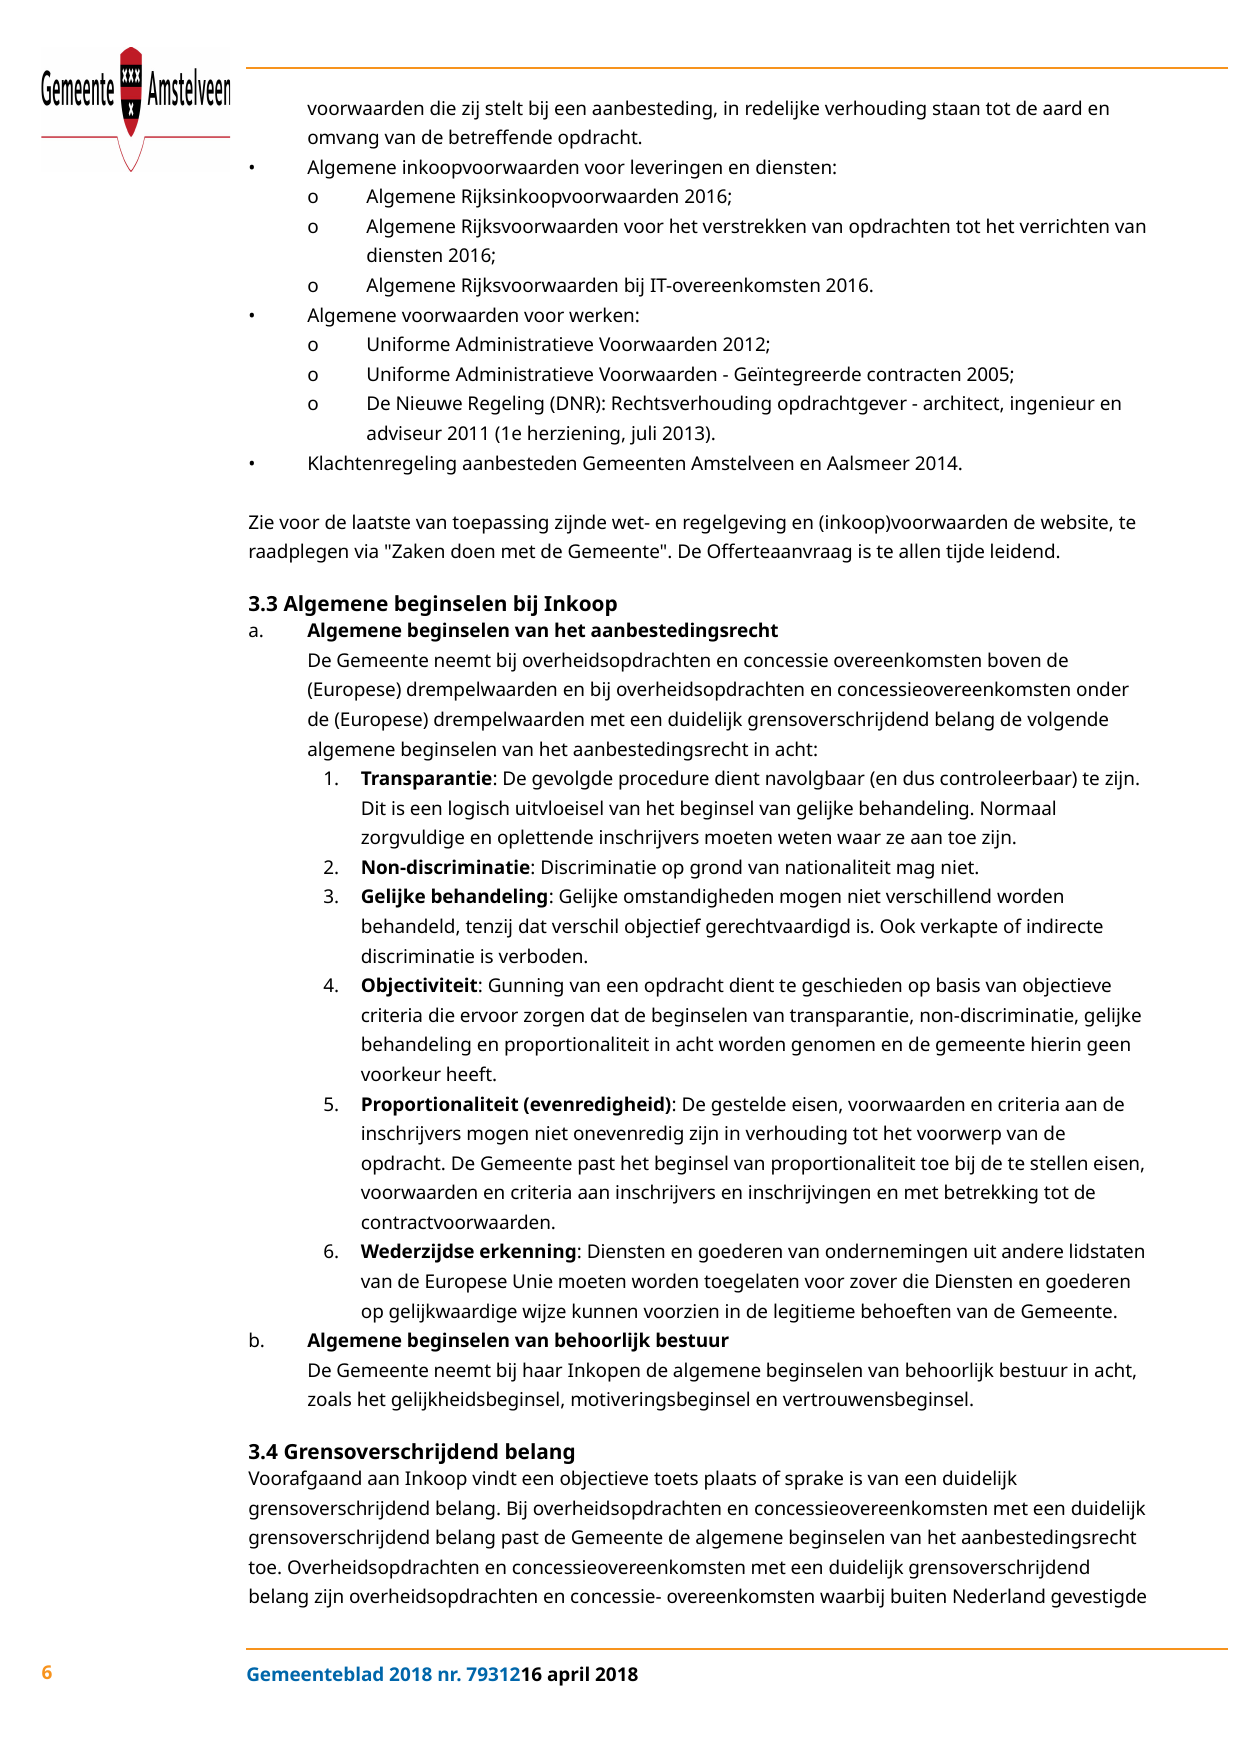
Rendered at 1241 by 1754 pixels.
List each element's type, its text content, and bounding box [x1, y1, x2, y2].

text 3.3 Algemene beginselen bij Inkoop [248, 589, 1152, 617]
list Objectiviteit: Gunning van een opdracht dient te geschieden op basis van objectieve criteria die ervoor zorgen dat de beginselen van transparantie, non-discriminatie, gelijke behandeling en proportionaliteit in acht worden genomen en de gemeente hierin geen voorkeur heeft. [323, 972, 1152, 1087]
list Algemene Rijksvoorwaarden voor het verstrekken van opdrachten tot het verrichten van diensten 2016; [307, 213, 1152, 268]
list Proportionaliteit (evenredigheid): De gestelde eisen, voorwaarden en criteria aan de inschrijvers mogen niet onevenredig zijn in verhouding tot het voorwerp van de opdracht. De Gemeente past het beginsel van proportionaliteit toe bij de te stellen eisen, voorwaarden en criteria aan inschrijvers en inschrijvingen en met betrekking tot de contractvoorwaarden. [323, 1091, 1152, 1235]
list Algemene Rijksvoorwaarden bij IT-overeenkomsten 2016. [307, 272, 1152, 298]
list De Gemeente neemt bij haar Inkopen de algemene beginselen van behoorlijk bestuur in acht, zoals het gelijkheidsbeginsel, motiveringsbeginsel en vertrouwensbeginsel. [248, 1357, 1152, 1412]
list Non-discriminatie: Discriminatie op grond van nationaliteit mag niet. [323, 854, 1152, 880]
list Wederzijdse erkenning: Diensten en goederen van ondernemingen uit andere lidstaten van de Europese Unie moeten worden toegelaten voor zover die Diensten en goederen op gelijkwaardige wijze kunnen voorzien in de legitieme behoeften van de Gemeente. [323, 1239, 1152, 1323]
list Algemene Rijksinkoopvoorwaarden 2016; [307, 183, 1152, 209]
list Transparantie: De gevolgde procedure dient navolgbaar (en dus controleerbaar) te zijn. Dit is een logisch uitvloeisel van het beginsel van gelijke behandeling. Normaal zorgvuldige en oplettende inschrijvers moeten weten waar ze aan toe zijn. [323, 765, 1152, 850]
list Algemene beginselen van het aanbestedingsrecht [248, 617, 1152, 643]
list Gelijke behandeling: Gelijke omstandigheden mogen niet verschillend worden behandeld, tenzij dat verschil objectief gerechtvaardigd is. Ook verkapte of indirecte discriminatie is verboden. [323, 884, 1152, 968]
list Algemene voorwaarden voor werken: [248, 302, 1152, 328]
list Algemene beginselen van behoorlijk bestuur [248, 1327, 1152, 1353]
picture [41, 47, 231, 172]
list Uniforme Administratieve Voorwaarden - Geïntegreerde contracten 2005; [307, 361, 1152, 387]
list De Nieuwe Regeling (DNR): Rechtsverhouding opdrachtgever - architect, ingenieur en adviseur 2011 (1e herziening, juli 2013). [307, 391, 1152, 446]
list voorwaarden die zij stelt bij een aanbesteding, in redelijke verhouding staan tot de aard en omvang van de betreffende opdracht. [248, 95, 1152, 150]
text Voorafgaand aan Inkoop vindt een objectieve toets plaats of sprake is van een duidelijk grensoverschrijdend belang. Bij overheidsopdrachten en concessieovereenkomsten met een duidelijk grensoverschrijdend belang past de Gemeente de algemene beginselen van het aanbestedingsrecht toe. Overheidsopdrachten en concessieovereenkomsten met een duidelijk grensoverschrijdend belang zijn overheidsopdrachten en concessie- overeenkomsten waarbij buiten Nederland gevestigde [248, 1465, 1152, 1609]
list Algemene inkoopvoorwaarden voor leveringen en diensten: [248, 154, 1152, 180]
list De Gemeente neemt bij overheidsopdrachten en concessie overeenkomsten boven de (Europese) drempelwaarden en bij overheidsopdrachten en concessieovereenkomsten onder de (Europese) drempelwaarden met een duidelijk grensoverschrijdend belang de volgende algemene beginselen van het aanbestedingsrecht in acht: [248, 647, 1152, 761]
text Zie voor de laatste van toepassing zijnde wet- en regelgeving en (inkoop)voorwaarden de website, te raadplegen via "Zaken doen met de Gemeente". De Offerteaanvraag is te allen tijde leidend. [248, 509, 1152, 564]
list Uniforme Administratieve Voorwaarden 2012; [307, 331, 1152, 357]
text 3.4 Grensoverschrijdend belang [248, 1437, 1152, 1465]
list Klachtenregeling aanbesteden Gemeenten Amstelveen en Aalsmeer 2014. [248, 450, 1152, 476]
